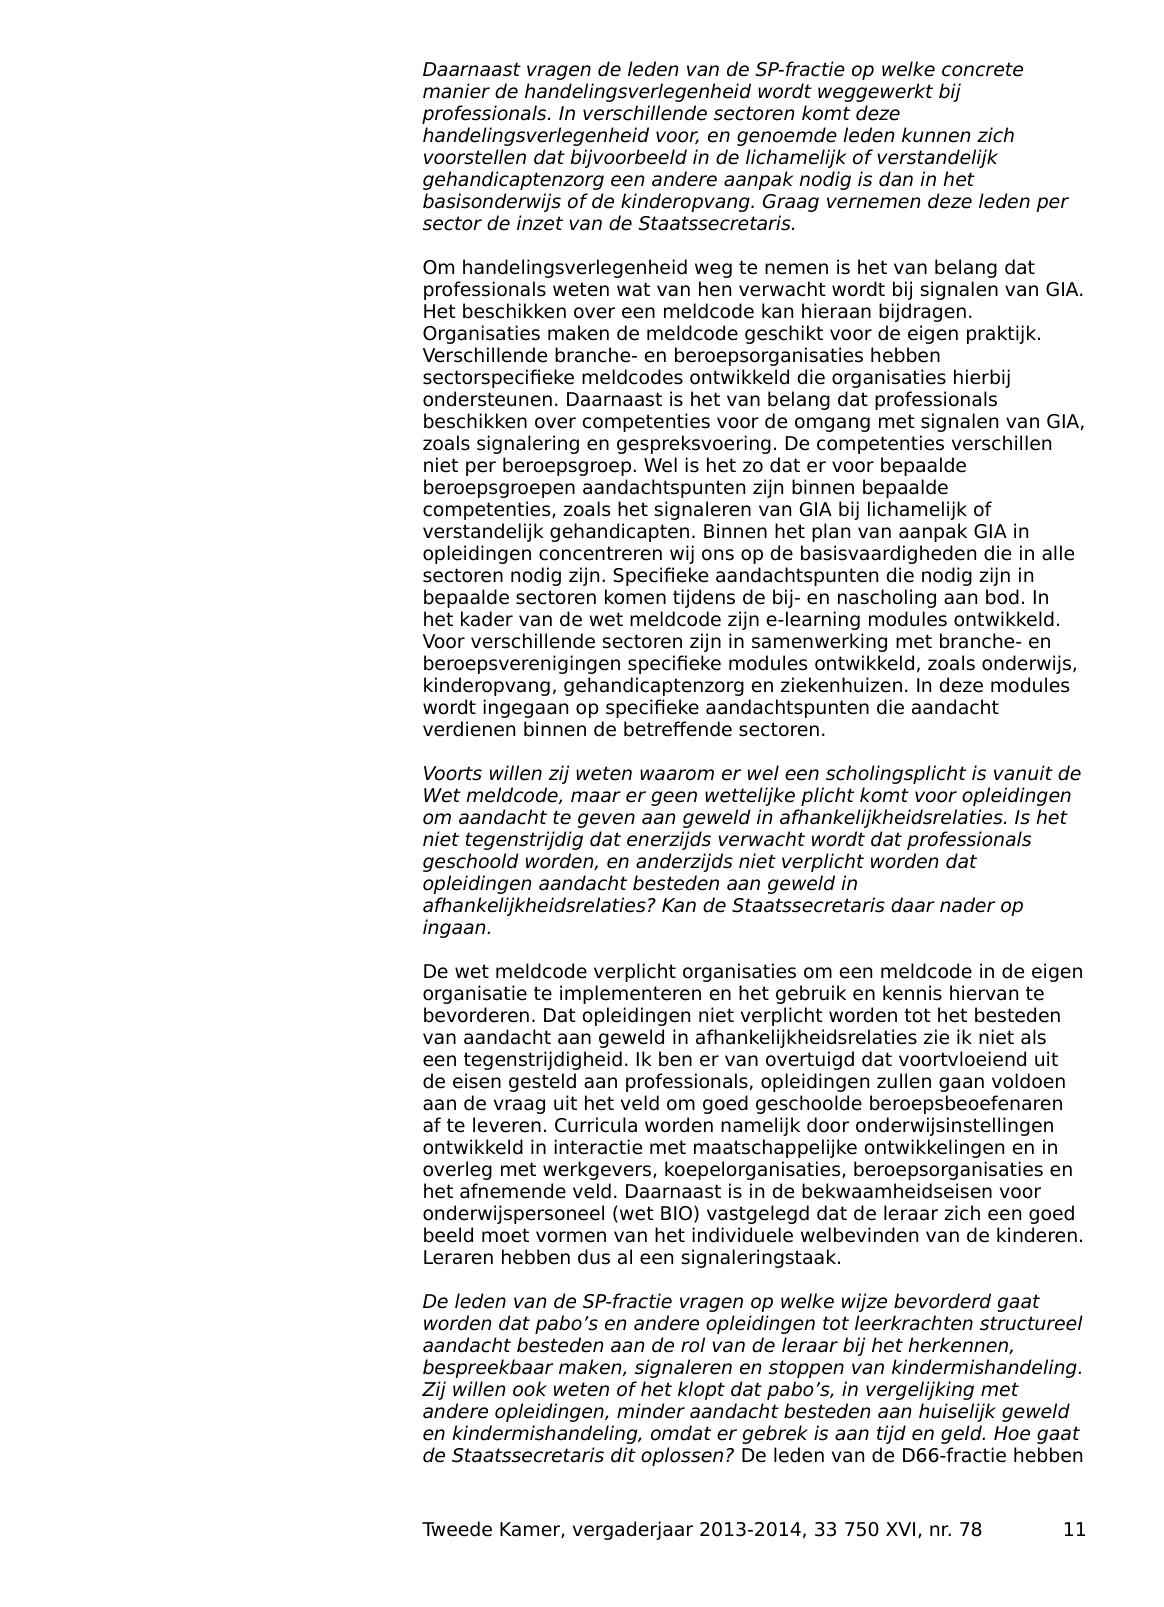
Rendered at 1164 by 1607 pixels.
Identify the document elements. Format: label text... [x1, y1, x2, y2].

text Om handelingsverlegenheid weg te nemen is het van belang dat professionals weten wat van hen verwacht wordt bij signalen van GIA. Het beschikken over een meldcode kan hieraan bijdragen. Organisaties maken de meldcode geschikt voor de eigen praktijk. Verschillende branche- en beroepsorganisaties hebben sectorspecifieke meldcodes ontwikkeld die organisaties hierbij ondersteunen. Daarnaast is het van belang dat professionals beschikken over competenties voor de omgang met signalen van GIA, zoals signalering en gespreksvoering. De competenties verschillen niet per beroepsgroep. Wel is het zo dat er voor bepaalde beroepsgroepen aandachtspunten zijn binnen bepaalde competenties, zoals het signaleren van GIA bij lichamelijk of verstandelijk gehandicapten. Binnen het plan van aanpak GIA in opleidingen concentreren wij ons op de basisvaardigheden die in alle sectoren nodig zijn. Specifieke aandachtspunten die nodig zijn in bepaalde sectoren komen tijdens de bij- en nascholing aan bod. In het kader van de wet meldcode zijn e-learning modules ontwikkeld. Voor verschillende sectoren zijn in samenwerking met branche- en beroepsverenigingen specifieke modules ontwikkeld, zoals onderwijs, kinderopvang, gehandicaptenzorg en ziekenhuizen. In deze modules wordt ingegaan op specifieke aandachtspunten die aandacht verdienen binnen de betreffende sectoren. [422, 257, 1087, 741]
text Voorts willen zij weten waarom er wel een scholingsplicht is vanuit de Wet meldcode, maar er geen wettelijke plicht komt voor opleidingen om aandacht te geven aan geweld in afhankelijkheidsrelaties. Is het niet tegenstrijdig dat enerzijds verwacht wordt dat professionals geschoold worden, en anderzijds niet verplicht worden dat opleidingen aandacht besteden aan geweld in afhankelijkheidsrelaties? Kan de Staatssecretaris daar nader op ingaan. [422, 763, 1087, 939]
text De wet meldcode verplicht organisaties om een meldcode in de eigen organisatie te implementeren en het gebruik en kennis hiervan te bevorderen. Dat opleidingen niet verplicht worden tot het besteden van aandacht aan geweld in afhankelijkheidsrelaties zie ik niet als een tegenstrijdigheid. Ik ben er van overtuigd dat voortvloeiend uit de eisen gesteld aan professionals, opleidingen zullen gaan voldoen aan de vraag uit het veld om goed geschoolde beroepsbeoefenaren af te leveren. Curricula worden namelijk door onderwijsinstellingen ontwikkeld in interactie met maatschappelijke ontwikkelingen en in overleg met werkgevers, koepelorganisaties, beroepsorganisaties en het afnemende veld. Daarnaast is in de bekwaamheidseisen voor onderwijspersoneel (wet BIO) vastgelegd dat de leraar zich een goed beeld moet vormen van het individuele welbevinden van de kinderen. Leraren hebben dus al een signaleringstaak. [422, 961, 1087, 1268]
text Daarnaast vragen de leden van de SP-fractie op welke concrete manier de handelingsverlegenheid wordt weggewerkt bij professionals. In verschillende sectoren komt deze handelingsverlegenheid voor, en genoemde leden kunnen zich voorstellen dat bijvoorbeeld in de lichamelijk of verstandelijk gehandicaptenzorg een andere aanpak nodig is dan in het basisonderwijs of de kinderopvang. Graag vernemen deze leden per sector de inzet van de Staatssecretaris. [422, 59, 1087, 235]
text De leden van de SP-fractie vragen op welke wijze bevorderd gaat worden dat pabo’s en andere opleidingen tot leerkrachten structureel aandacht besteden aan de rol van de leraar bij het herkennen, bespreekbaar maken, signaleren en stoppen van kindermishandeling. Zij willen ook weten of het klopt dat pabo’s, in vergelijking met andere opleidingen, minder aandacht besteden aan huiselijk geweld en kindermishandeling, omdat er gebrek is aan tijd en geld. Hoe gaat de Staatssecretaris dit oplossen? De leden van de D66-fractie hebben [422, 1291, 1087, 1467]
